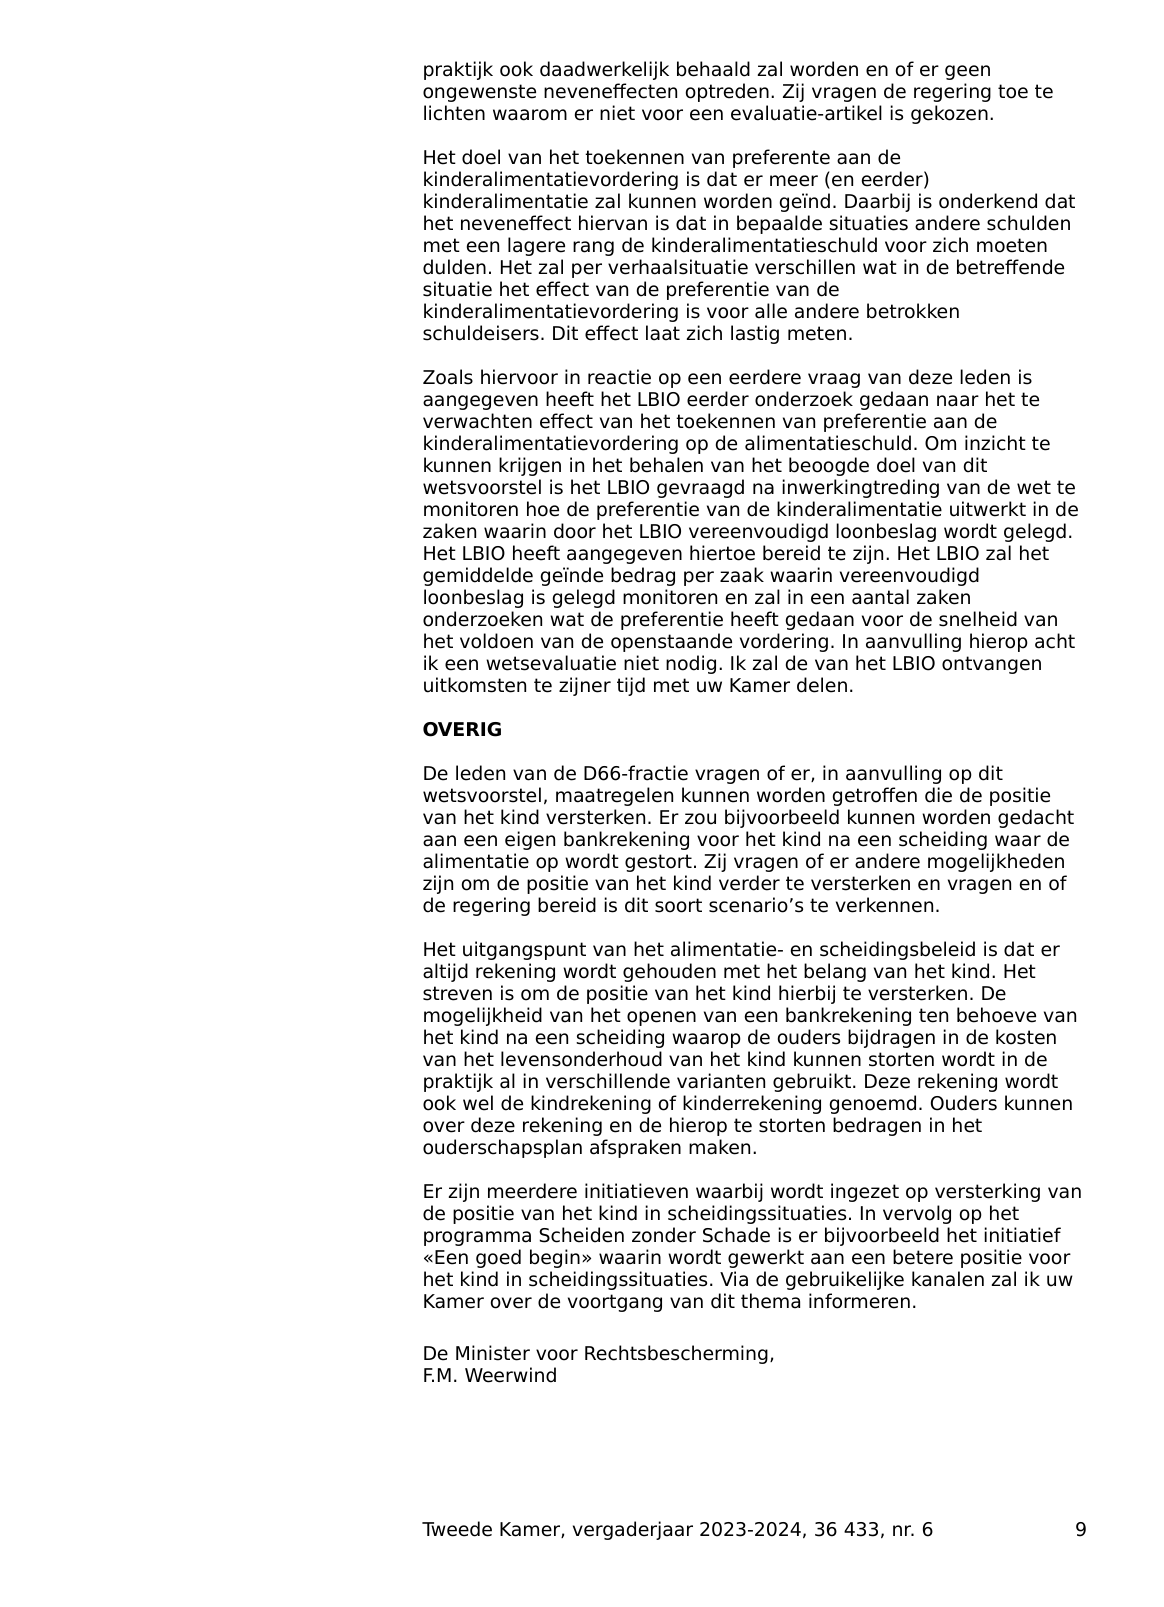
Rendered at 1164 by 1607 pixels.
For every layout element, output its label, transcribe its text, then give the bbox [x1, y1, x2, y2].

subtitle OVERIG [422, 719, 1087, 741]
text Het doel van het toekennen van preferente aan de kinderalimentatievordering is dat er meer (en eerder) kinderalimentatie zal kunnen worden geïnd. Daarbij is onderkend dat het neveneffect hiervan is dat in bepaalde situaties andere schulden met een lagere rang de kinderalimentatieschuld voor zich moeten dulden. Het zal per verhaalsituatie verschillen wat in de betreffende situatie het effect van de preferentie van de kinderalimentatievordering is voor alle andere betrokken schuldeisers. Dit effect laat zich lastig meten. [422, 147, 1087, 345]
text De Minister voor Rechtsbescherming, F.M. Weerwind [422, 1343, 1087, 1387]
text Het uitgangspunt van het alimentatie- en scheidingsbeleid is dat er altijd rekening wordt gehouden met het belang van het kind. Het streven is om de positie van het kind hierbij te versterken. De mogelijkheid van het openen van een bankrekening ten behoeve van het kind na een scheiding waarop de ouders bijdragen in de kosten van het levensonderhoud van het kind kunnen storten wordt in de praktijk al in verschillende varianten gebruikt. Deze rekening wordt ook wel de kindrekening of kinderrekening genoemd. Ouders kunnen over deze rekening en de hierop te storten bedragen in het ouderschapsplan afspraken maken. [422, 939, 1087, 1159]
text Zoals hiervoor in reactie op een eerdere vraag van deze leden is aangegeven heeft het LBIO eerder onderzoek gedaan naar het te verwachten effect van het toekennen van preferentie aan de kinderalimentatievordering op de alimentatieschuld. Om inzicht te kunnen krijgen in het behalen van het beoogde doel van dit wetsvoorstel is het LBIO gevraagd na inwerkingtreding van de wet te monitoren hoe de preferentie van de kinderalimentatie uitwerkt in de zaken waarin door het LBIO vereenvoudigd loonbeslag wordt gelegd. Het LBIO heeft aangegeven hiertoe bereid te zijn. Het LBIO zal het gemiddelde geïnde bedrag per zaak waarin vereenvoudigd loonbeslag is gelegd monitoren en zal in een aantal zaken onderzoeken wat de preferentie heeft gedaan voor de snelheid van het voldoen van de openstaande vordering. In aanvulling hierop acht ik een wetsevaluatie niet nodig. Ik zal de van het LBIO ontvangen uitkomsten te zijner tijd met uw Kamer delen. [422, 367, 1087, 697]
text praktijk ook daadwerkelijk behaald zal worden en of er geen ongewenste neveneffecten optreden. Zij vragen de regering toe te lichten waarom er niet voor een evaluatie-artikel is gekozen. [422, 59, 1087, 125]
text Er zijn meerdere initiatieven waarbij wordt ingezet op versterking van de positie van het kind in scheidingssituaties. In vervolg op het programma Scheiden zonder Schade is er bijvoorbeeld het initiatief «Een goed begin» waarin wordt gewerkt aan een betere positie voor het kind in scheidingssituaties. Via de gebruikelijke kanalen zal ik uw Kamer over de voortgang van dit thema informeren. [422, 1181, 1087, 1313]
text De leden van de D66-fractie vragen of er, in aanvulling op dit wetsvoorstel, maatregelen kunnen worden getroffen die de positie van het kind versterken. Er zou bijvoorbeeld kunnen worden gedacht aan een eigen bankrekening voor het kind na een scheiding waar de alimentatie op wordt gestort. Zij vragen of er andere mogelijkheden zijn om de positie van het kind verder te versterken en vragen en of de regering bereid is dit soort scenario’s te verkennen. [422, 763, 1087, 917]
